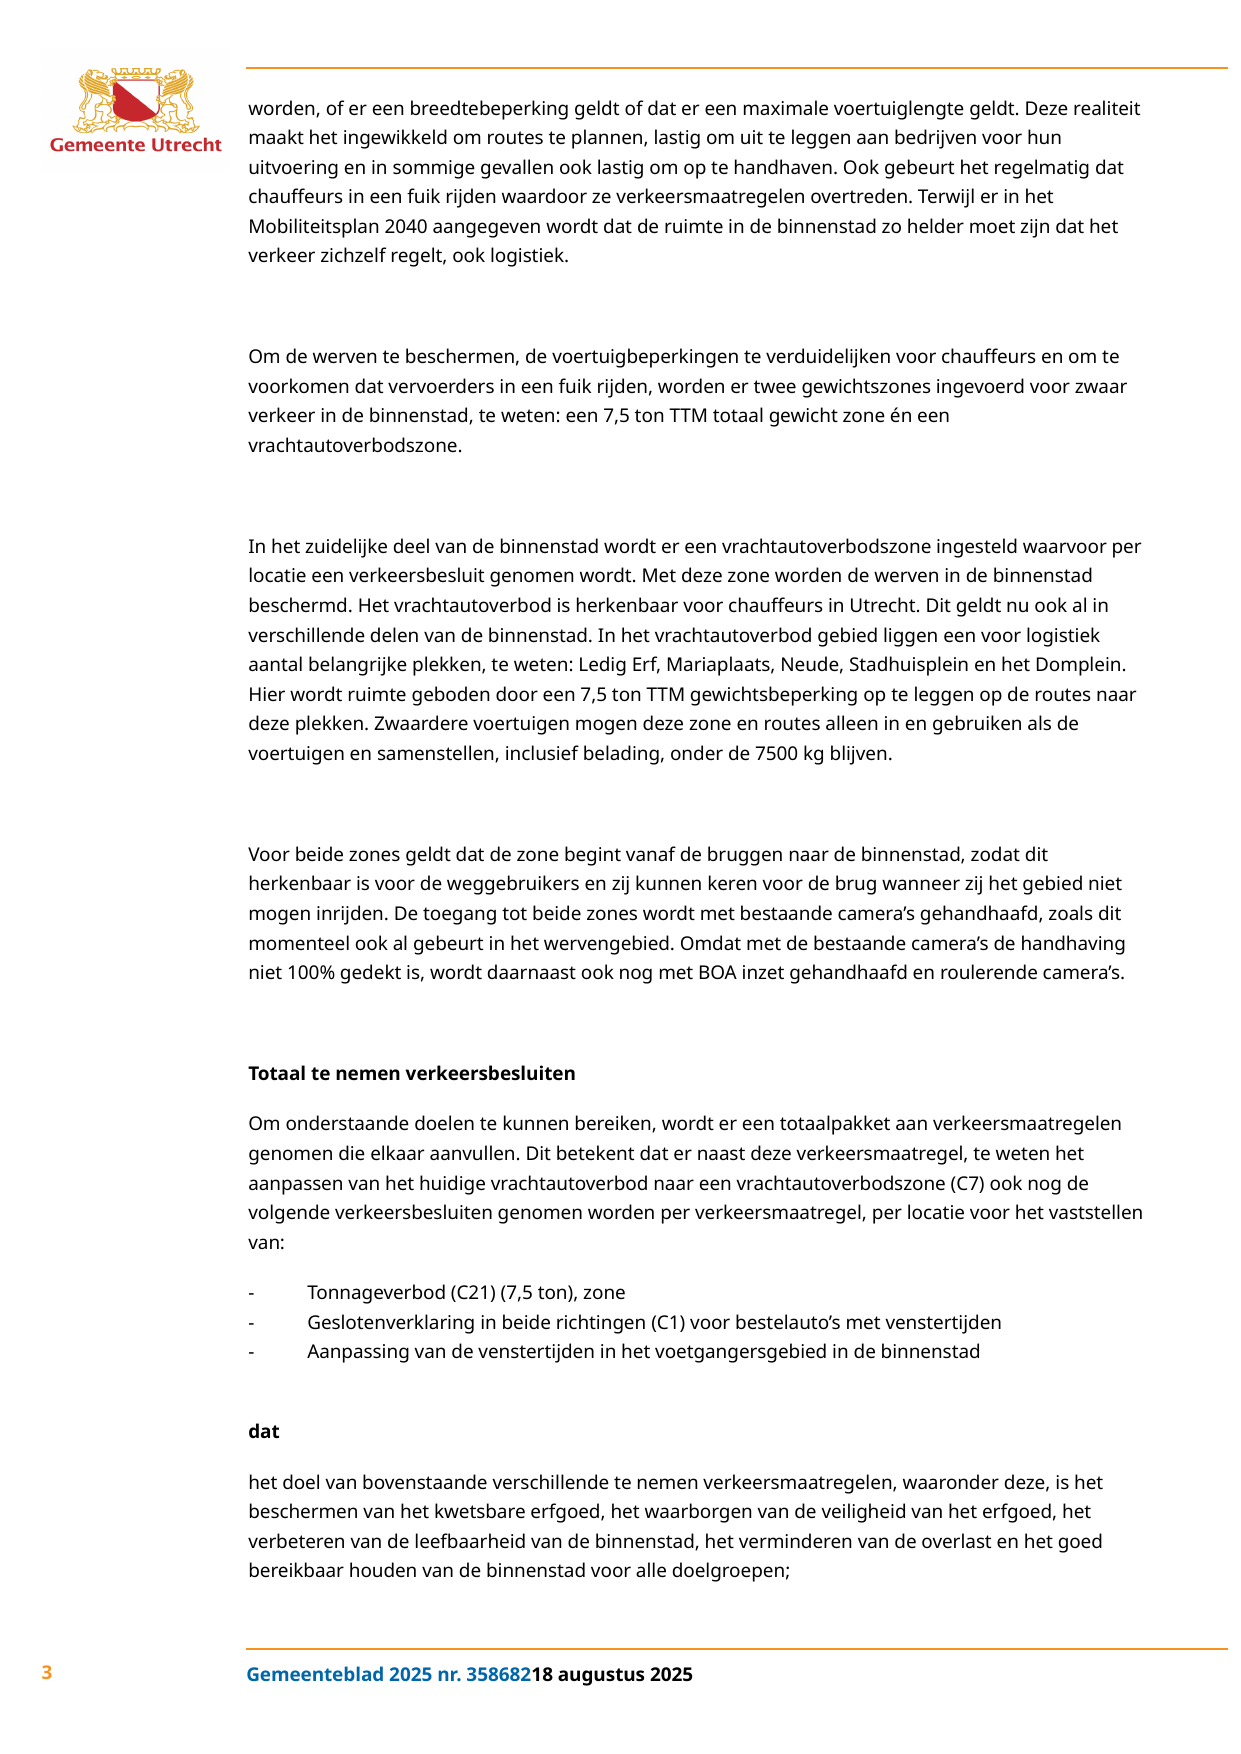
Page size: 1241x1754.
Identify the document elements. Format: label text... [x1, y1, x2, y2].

list Aanpassing van de venstertijden in het voetgangersgebied in de binnenstad [248, 1338, 1152, 1364]
text het doel van bovenstaande verschillende te nemen verkeersmaatregelen, waaronder deze, is het beschermen van het kwetsbare erfgoed, het waarborgen van de veiligheid van het erfgoed, het verbeteren van de leefbaarheid van de binnenstad, het verminderen van de overlast en het goed bereikbaar houden van de binnenstad voor alle doelgroepen; [248, 1469, 1152, 1583]
text Om de werven te beschermen, de voertuigbeperkingen te verduidelijken voor chauffeurs en om te voorkomen dat vervoerders in een fuik rijden, worden er twee gewichtszones ingevoerd voor zwaar verkeer in de binnenstad, te weten: een 7,5 ton TTM totaal gewicht zone én een vrachtautoverbodszone. [248, 343, 1152, 458]
text Om onderstaande doelen te kunnen bereiken, wordt er een totaalpakket aan verkeersmaatregelen genomen die elkaar aanvullen. Dit betekent dat er naast deze verkeersmaatregel, te weten het aanpassen van het huidige vrachtautoverbod naar een vrachtautoverbodszone (C7) ook nog de volgende verkeersbesluiten genomen worden per verkeersmaatregel, per locatie voor het vaststellen van: [248, 1111, 1152, 1255]
list Tonnageverbod (C21) (7,5 ton), zone [248, 1279, 1152, 1305]
text Totaal te nemen verkeersbesluiten [248, 1060, 1152, 1086]
picture [41, 47, 231, 172]
list Geslotenverklaring in beide richtingen (C1) voor bestelauto’s met venstertijden [248, 1309, 1152, 1335]
text worden, of er een breedtebeperking geldt of dat er een maximale voertuiglengte geldt. Deze realiteit maakt het ingewikkeld om routes te plannen, lastig om uit te leggen aan bedrijven voor hun uitvoering en in sommige gevallen ook lastig om op te handhaven. Ook gebeurt het regelmatig dat chauffeurs in een fuik rijden waardoor ze verkeersmaatregelen overtreden. Terwijl er in het Mobiliteitsplan 2040 aangegeven wordt dat de ruimte in de binnenstad zo helder moet zijn dat het verkeer zichzelf regelt, ook logistiek. [248, 95, 1152, 268]
text In het zuidelijke deel van de binnenstad wordt er een vrachtautoverbodszone ingesteld waarvoor per locatie een verkeersbesluit genomen wordt. Met deze zone worden de werven in de binnenstad beschermd. Het vrachtautoverbod is herkenbaar voor chauffeurs in Utrecht. Dit geldt nu ook al in verschillende delen van de binnenstad. In het vrachtautoverbod gebied liggen een voor logistiek aantal belangrijke plekken, te weten: Ledig Erf, Mariaplaats, Neude, Stadhuisplein en het Domplein. Hier wordt ruimte geboden door een 7,5 ton TTM gewichtsbeperking op te leggen op de routes naar deze plekken. Zwaardere voertuigen mogen deze zone en routes alleen in en gebruiken als de voertuigen en samenstellen, inclusief belading, onder de 7500 kg blijven. [248, 533, 1152, 766]
text dat [248, 1418, 1152, 1444]
text Voor beide zones geldt dat de zone begint vanaf de bruggen naar de binnenstad, zodat dit herkenbaar is voor de weggebruikers en zij kunnen keren voor de brug wanneer zij het gebied niet mogen inrijden. De toegang tot beide zones wordt met bestaande camera’s gehandhaafd, zoals dit momenteel ook al gebeurt in het wervengebied. Omdat met de bestaande camera’s de handhaving niet 100% gedekt is, wordt daarnaast ook nog met BOA inzet gehandhaafd en roulerende camera’s. [248, 841, 1152, 985]
